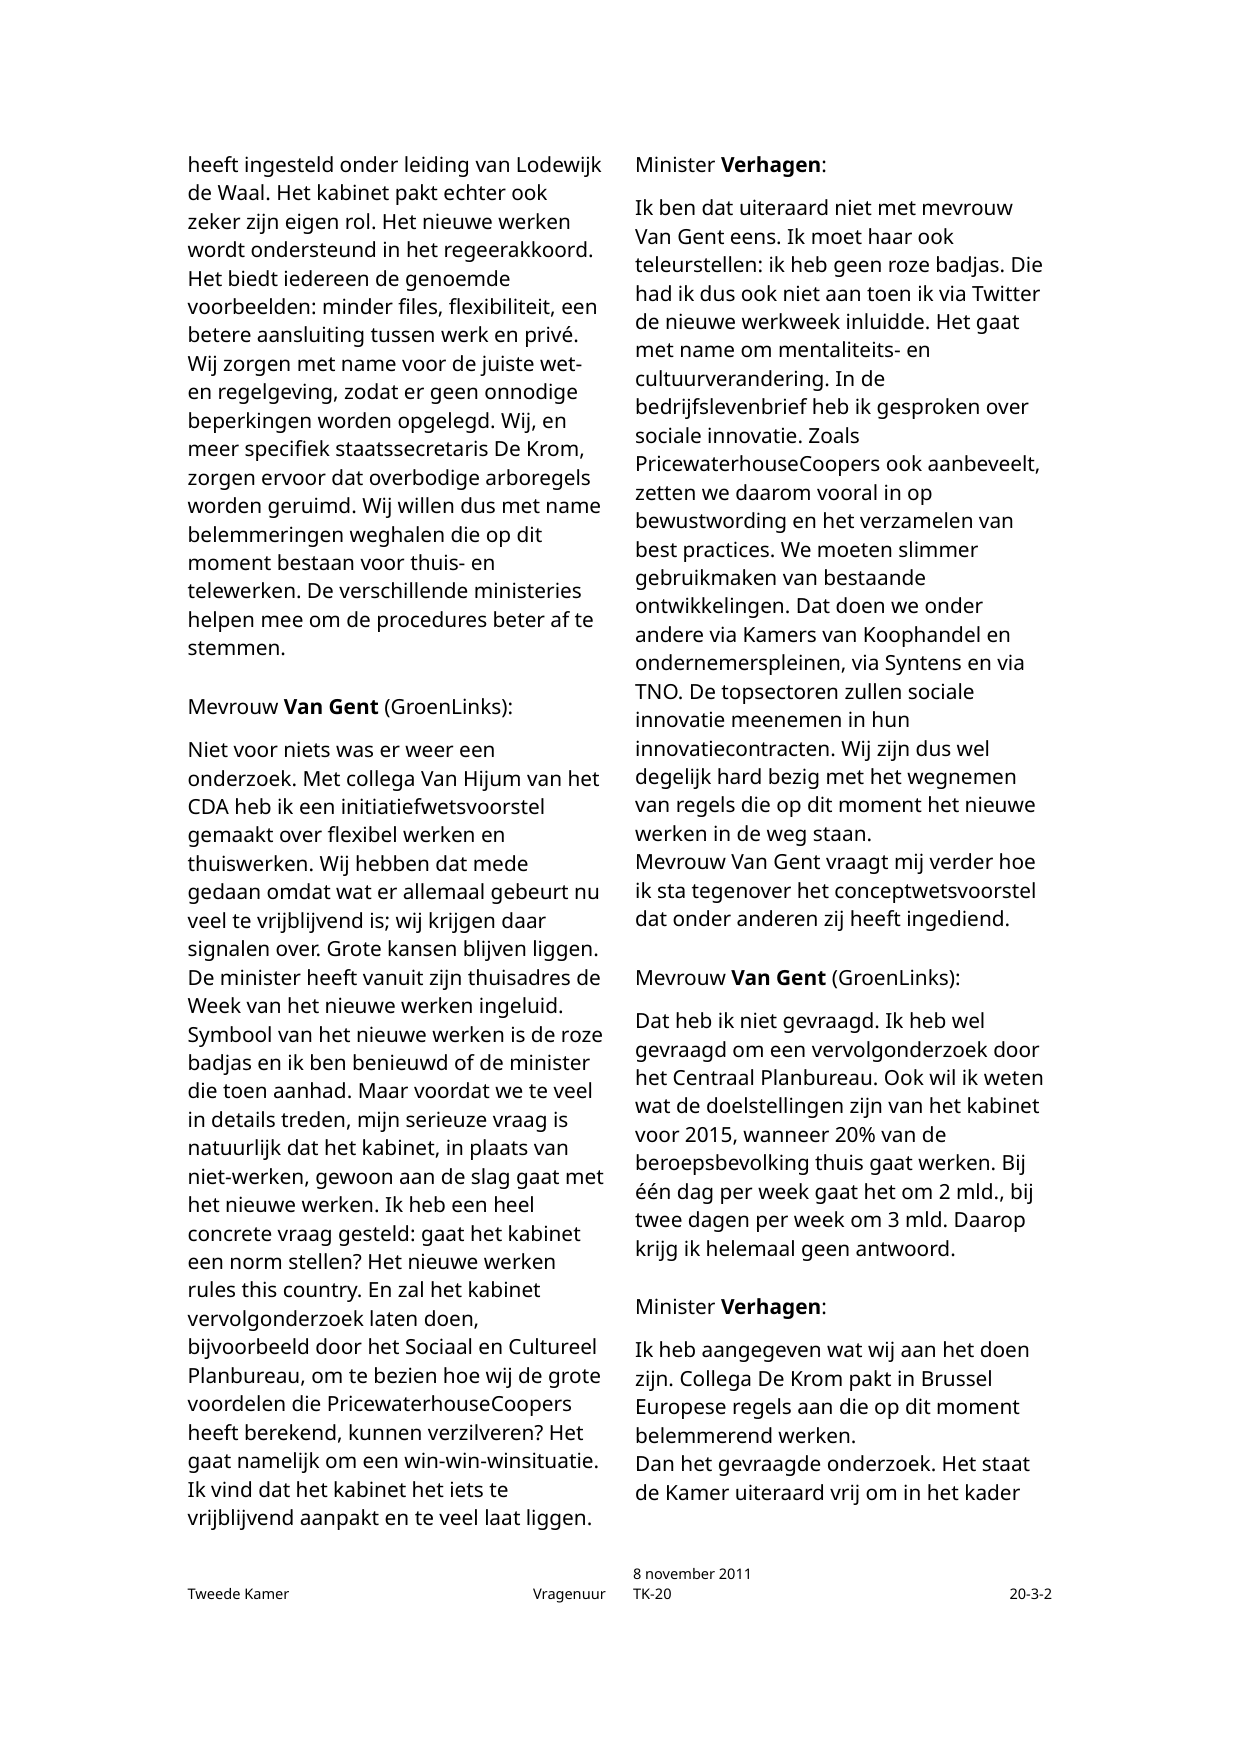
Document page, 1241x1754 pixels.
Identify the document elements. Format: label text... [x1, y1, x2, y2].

text heeft ingesteld onder leiding van Lodewijk de Waal. Het kabinet pakt echter ook zeker zijn eigen rol. Het nieuwe werken wordt ondersteund in het regeerakkoord. Het biedt iedereen de genoemde voorbeelden: minder files, flexibiliteit, een betere aansluiting tussen werk en privé. Wij zorgen met name voor de juiste wet- en regelgeving, zodat er geen onnodige beperkingen worden opgelegd. Wij, en meer specifiek staatssecretaris De Krom, zorgen ervoor dat overbodige arboregels worden geruimd. Wij willen dus met name belemmeringen weghalen die op dit moment bestaan voor thuis- en telewerken. De verschillende ministeries helpen mee om de procedures beter af te stemmen. [187, 150, 605, 662]
text Mevrouw Van Gent (GroenLinks): [187, 692, 605, 720]
text Ik heb aangegeven wat wij aan het doen zijn. Collega De Krom pakt in Brussel Europese regels aan die op dit moment belemmerend werken. [635, 1336, 1053, 1449]
text Mevrouw Van Gent vraagt mij verder hoe ik sta tegenover het conceptwetsvoorstel dat onder anderen zij heeft ingediend. [635, 847, 1053, 933]
text Niet voor niets was er weer een onderzoek. Met collega Van Hijum van het CDA heb ik een initiatiefwetsvoorstel gemaakt over flexibel werken en thuiswerken. Wij hebben dat mede gedaan omdat wat er allemaal gebeurt nu veel te vrijblijvend is; wij krijgen daar signalen over. Grote kansen blijven liggen. De minister heeft vanuit zijn thuisadres de Week van het nieuwe werken ingeluid. Symbool van het nieuwe werken is de roze badjas en ik ben benieuwd of de minister die toen aanhad. Maar voordat we te veel in details treden, mijn serieuze vraag is natuurlijk dat het kabinet, in plaats van niet-werken, gewoon aan de slag gaat met het nieuwe werken. Ik heb een heel concrete vraag gesteld: gaat het kabinet een norm stellen? Het nieuwe werken rules this country. En zal het kabinet vervolgonderzoek laten doen, bijvoorbeeld door het Sociaal en Cultureel Planbureau, om te bezien hoe wij de grote voordelen die PricewaterhouseCoopers heeft berekend, kunnen verzilveren? Het gaat namelijk om een win-win-winsituatie. Ik vind dat het kabinet het iets te vrijblijvend aanpakt en te veel laat liggen. [187, 735, 605, 1532]
text Minister Verhagen: [635, 1292, 1053, 1321]
text Dat heb ik niet gevraagd. Ik heb wel gevraagd om een vervolgonderzoek door het Centraal Planbureau. Ook wil ik weten wat de doelstellingen zijn van het kabinet voor 2015, wanneer 20% van de beroepsbevolking thuis gaat werken. Bij één dag per week gaat het om 2 mld., bij twee dagen per week om 3 mld. Daarop krijg ik helemaal geen antwoord. [635, 1006, 1053, 1262]
text Minister Verhagen: [635, 150, 1053, 178]
text Mevrouw Van Gent (GroenLinks): [635, 963, 1053, 991]
text Ik ben dat uiteraard niet met mevrouw Van Gent eens. Ik moet haar ook teleurstellen: ik heb geen roze badjas. Die had ik dus ook niet aan toen ik via Twitter de nieuwe werkweek inluidde. Het gaat met name om mentaliteits- en cultuurverandering. In de bedrijfslevenbrief heb ik gesproken over sociale innovatie. Zoals PricewaterhouseCoopers ook aanbeveelt, zetten we daarom vooral in op bewustwording en het verzamelen van best practices. We moeten slimmer gebruikmaken van bestaande ontwikkelingen. Dat doen we onder andere via Kamers van Koophandel en ondernemerspleinen, via Syntens en via TNO. De topsectoren zullen sociale innovatie meenemen in hun innovatiecontracten. Wij zijn dus wel degelijk hard bezig met het wegnemen van regels die op dit moment het nieuwe werken in de weg staan. [635, 193, 1053, 847]
text Dan het gevraagde onderzoek. Het staat de Kamer uiteraard vrij om in het kader [635, 1449, 1053, 1506]
